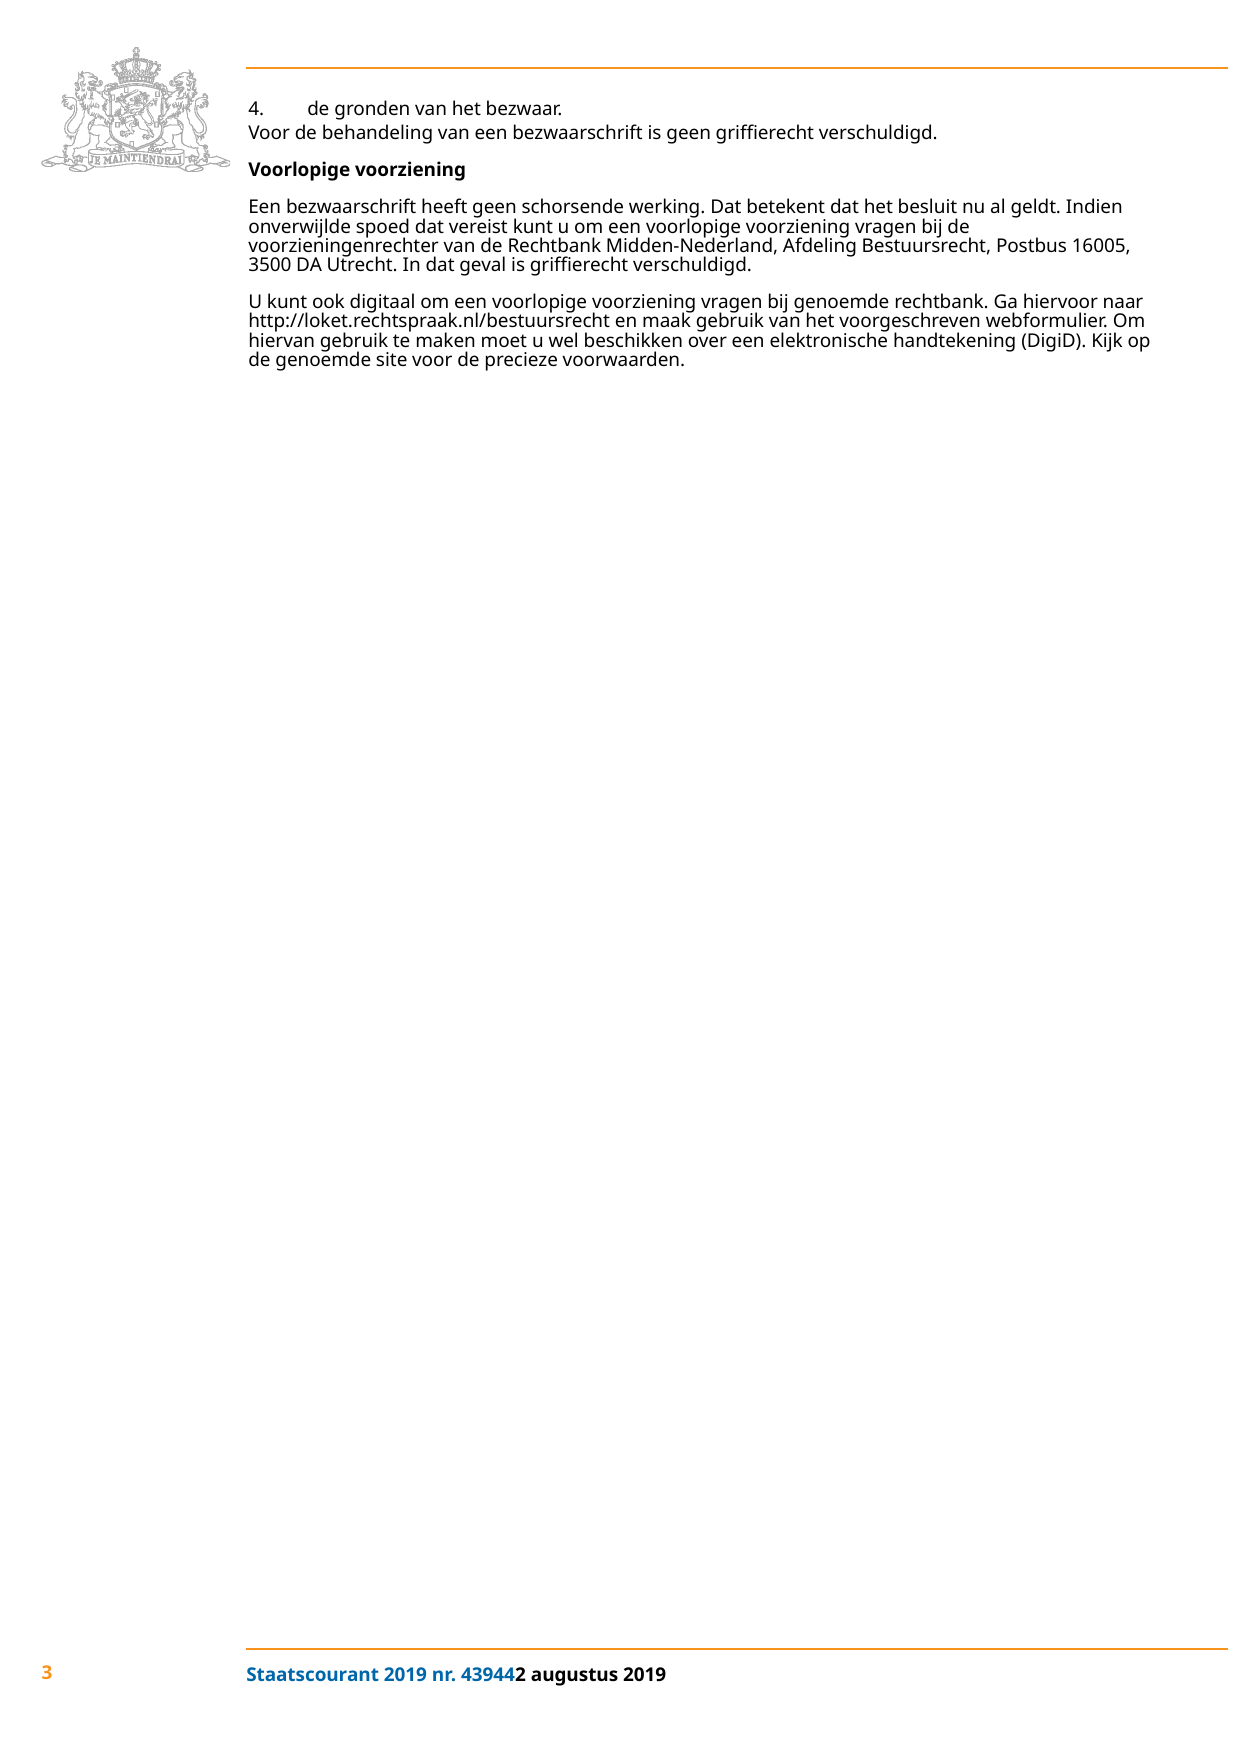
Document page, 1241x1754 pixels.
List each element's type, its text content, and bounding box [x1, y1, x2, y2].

picture [41, 47, 231, 172]
list de gronden van het bezwaar. [248, 95, 1152, 121]
text U kunt ook digitaal om een voorlopige voorziening vragen bij genoemde rechtbank. Ga hiervoor naar http://loket.rechtspraak.nl/bestuursrecht en maak gebruik van het voorgeschreven webformulier. Om hiervan gebruik te maken moet u wel beschikken over een elektronische handtekening (DigiD). Kijk op de genoemde site voor de precieze voorwaarden. [248, 293, 1152, 370]
text Een bezwaarschrift heeft geen schorsende werking. Dat betekent dat het besluit nu al geldt. Indien onverwijlde spoed dat vereist kunt u om een voorlopige voorziening vragen bij de voorzieningenrechter van de Rechtbank Midden-Nederland, Afdeling Bestuursrecht, Postbus 16005, 3500 DA Utrecht. In dat geval is griffierecht verschuldigd. [248, 198, 1152, 275]
text Voorlopige voorziening [248, 161, 1152, 181]
text Voor de behandeling van een bezwaarschrift is geen griffierecht verschuldigd. [248, 124, 1152, 144]
